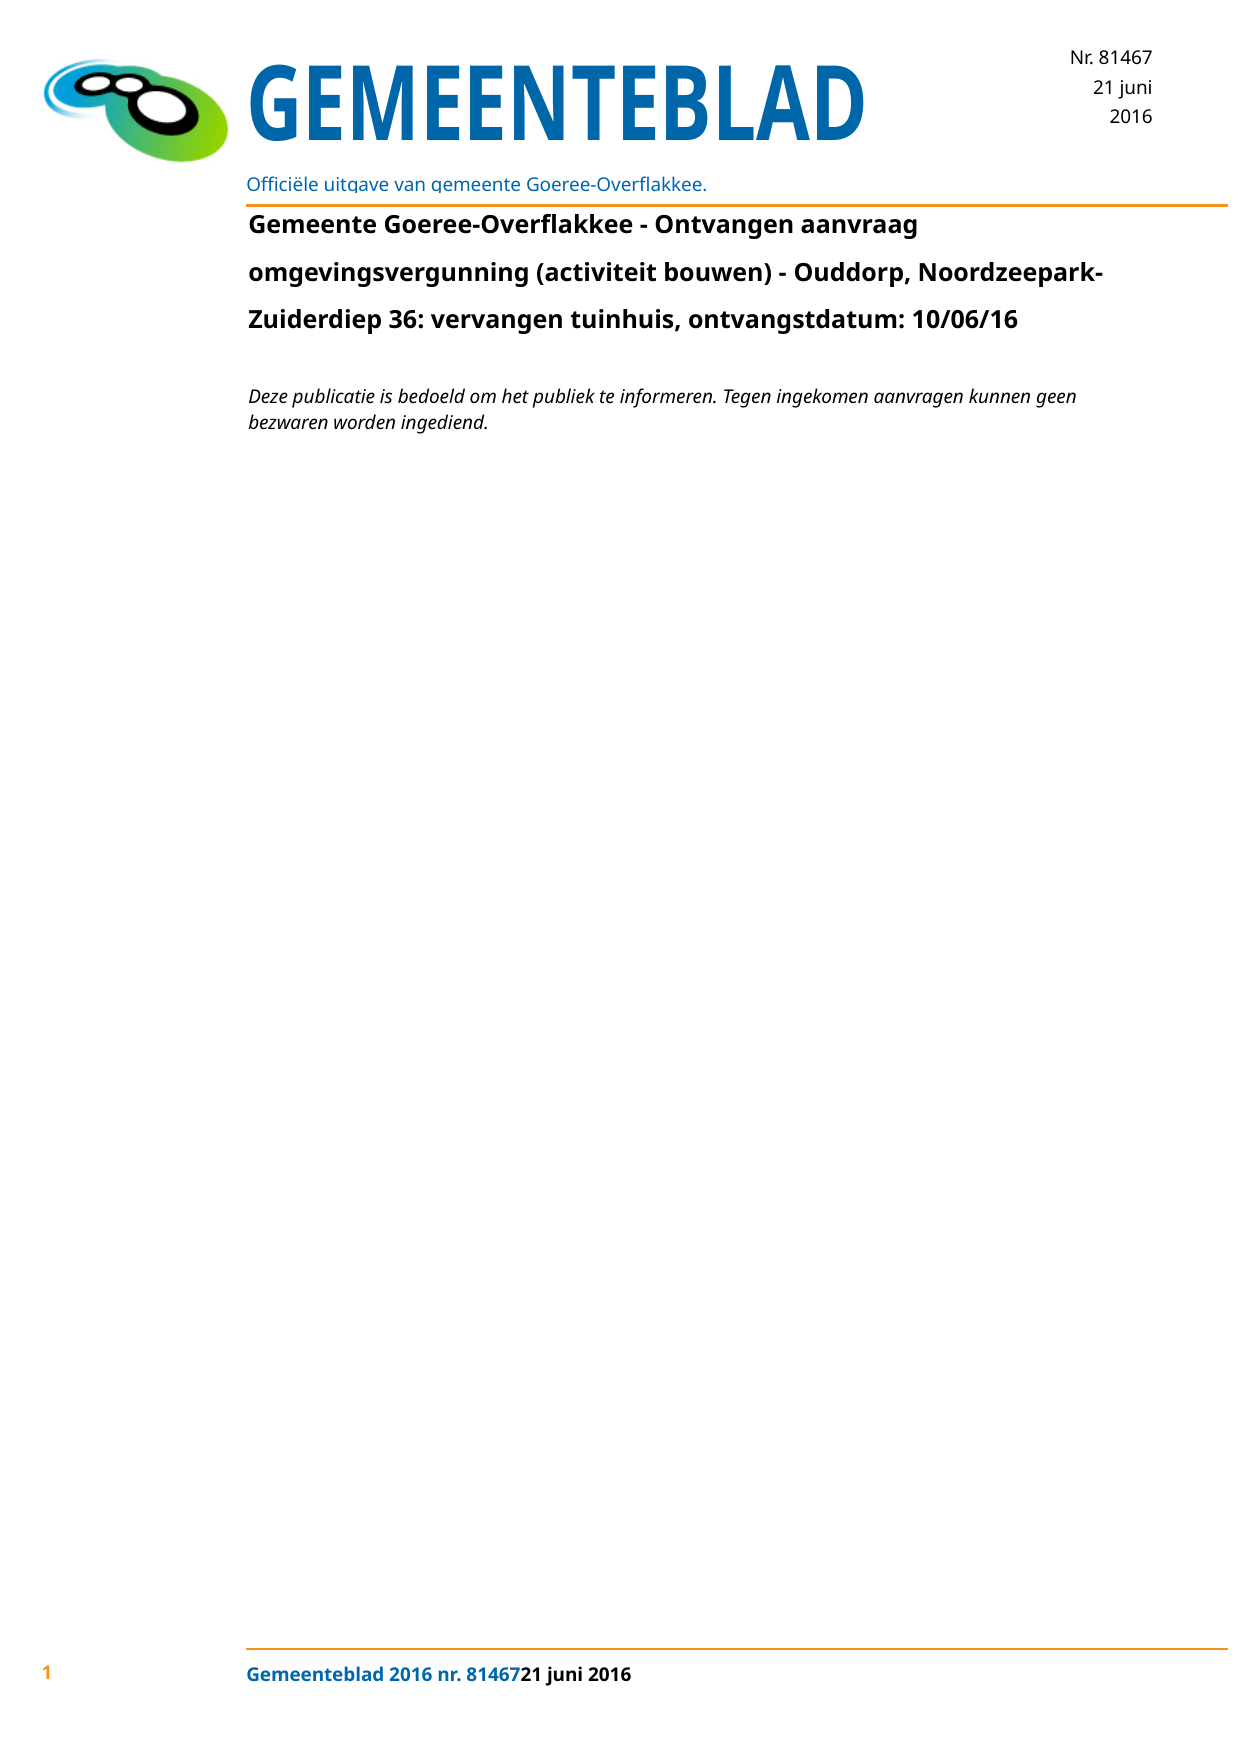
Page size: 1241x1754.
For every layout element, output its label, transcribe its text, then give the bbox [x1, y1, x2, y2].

text Deze publicatie is bedoeld om het publiek te informeren. Tegen ingekomen aanvragen kunnen geen bezwaren worden ingediend. [248, 384, 1152, 435]
picture [41, 47, 231, 172]
text Gemeente Goeree-Overflakkee - Ontvangen aanvraag omgevingsvergunning (activiteit bouwen) - Ouddorp, Noordzeepark-Zuiderdiep 36: vervangen tuinhuis, ontvangstdatum: 10/06/16 [248, 207, 1152, 336]
